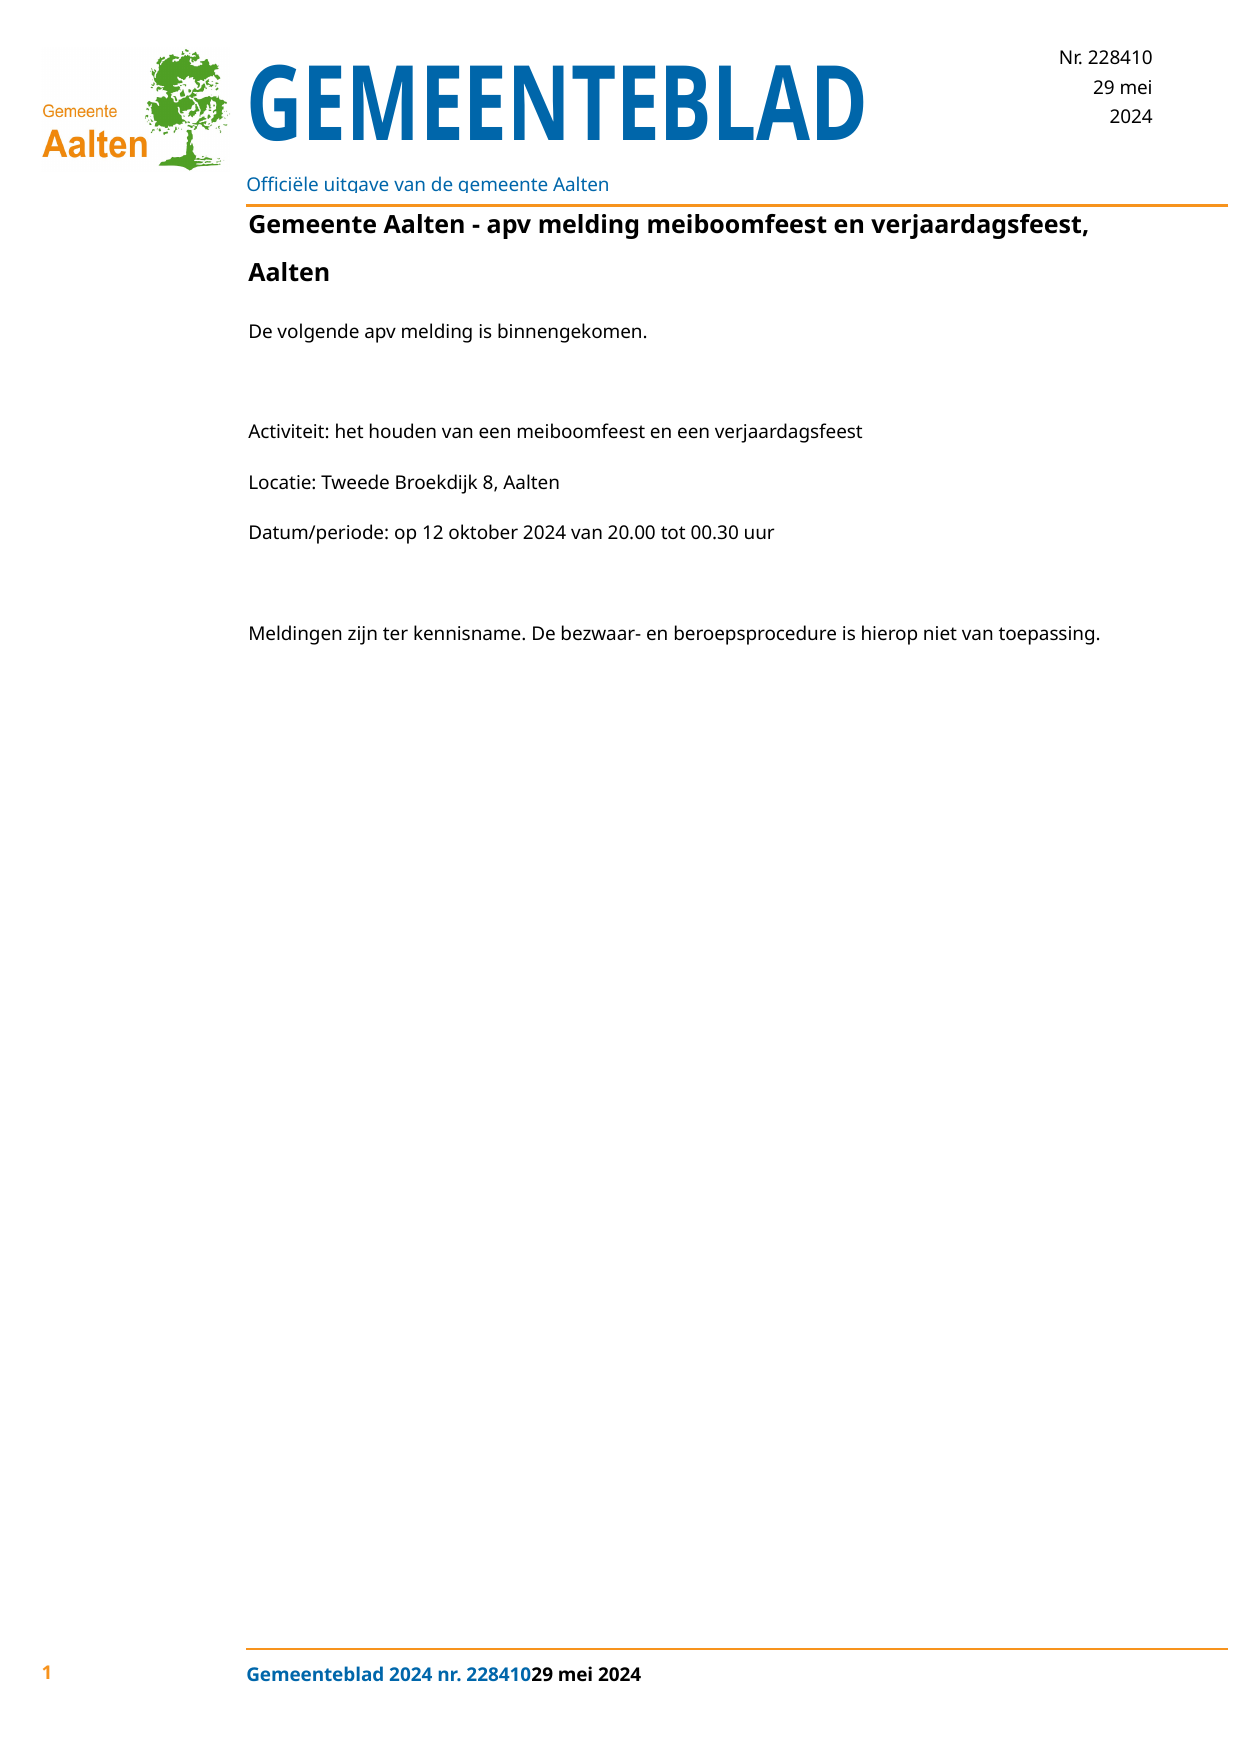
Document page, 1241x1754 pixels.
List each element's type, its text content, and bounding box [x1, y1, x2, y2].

text Activiteit: het houden van een meiboomfeest en een verjaardagsfeest [248, 419, 1152, 444]
picture [41, 47, 231, 172]
text De volgende apv melding is binnengekomen. [248, 318, 1152, 344]
text Locatie: Tweede Broekdijk 8, Aalten [248, 469, 1152, 495]
text Gemeente Aalten - apv melding meiboomfeest en verjaardagsfeest, Aalten [248, 207, 1152, 288]
text Datum/periode: op 12 oktober 2024 van 20.00 tot 00.30 uur [248, 519, 1152, 545]
text Meldingen zijn ter kennisname. De bezwaar- en beroepsprocedure is hierop niet van toepassing. [248, 620, 1152, 646]
